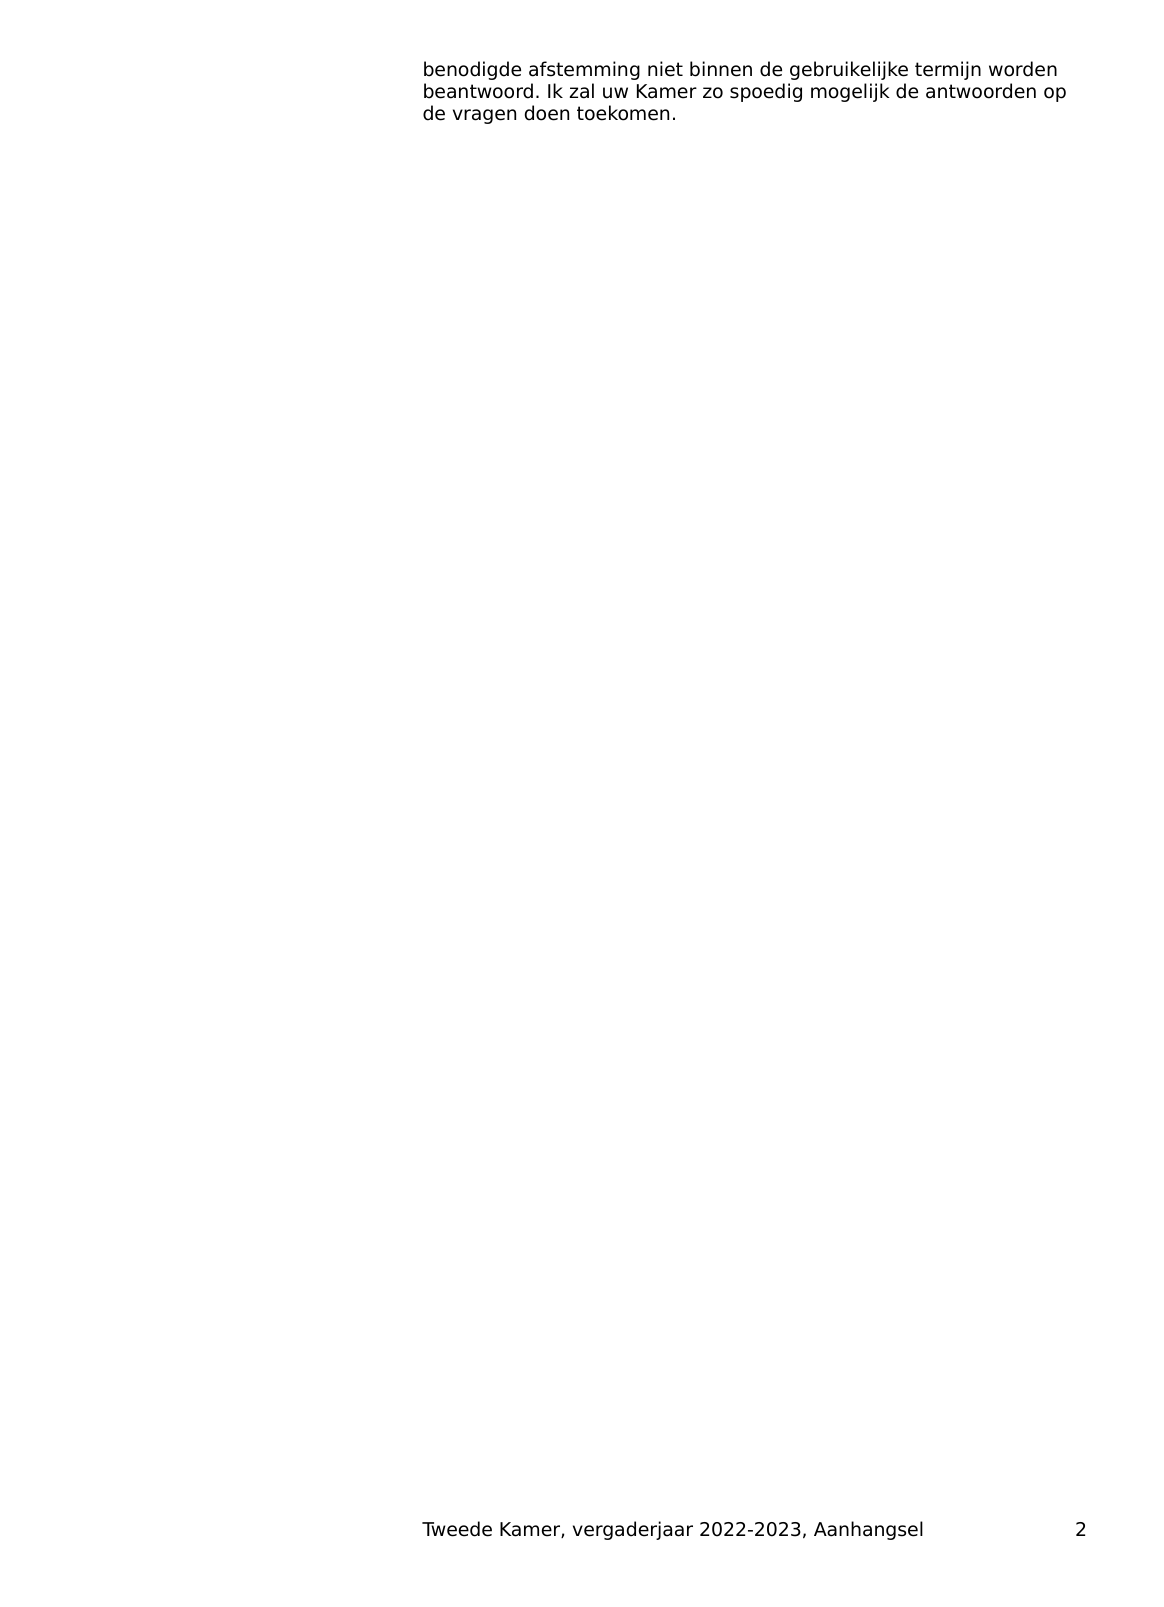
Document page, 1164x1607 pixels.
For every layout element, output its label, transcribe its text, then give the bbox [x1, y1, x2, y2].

text benodigde afstemming niet binnen de gebruikelijke termijn worden beantwoord. Ik zal uw Kamer zo spoedig mogelijk de antwoorden op de vragen doen toekomen. [422, 59, 1087, 125]
